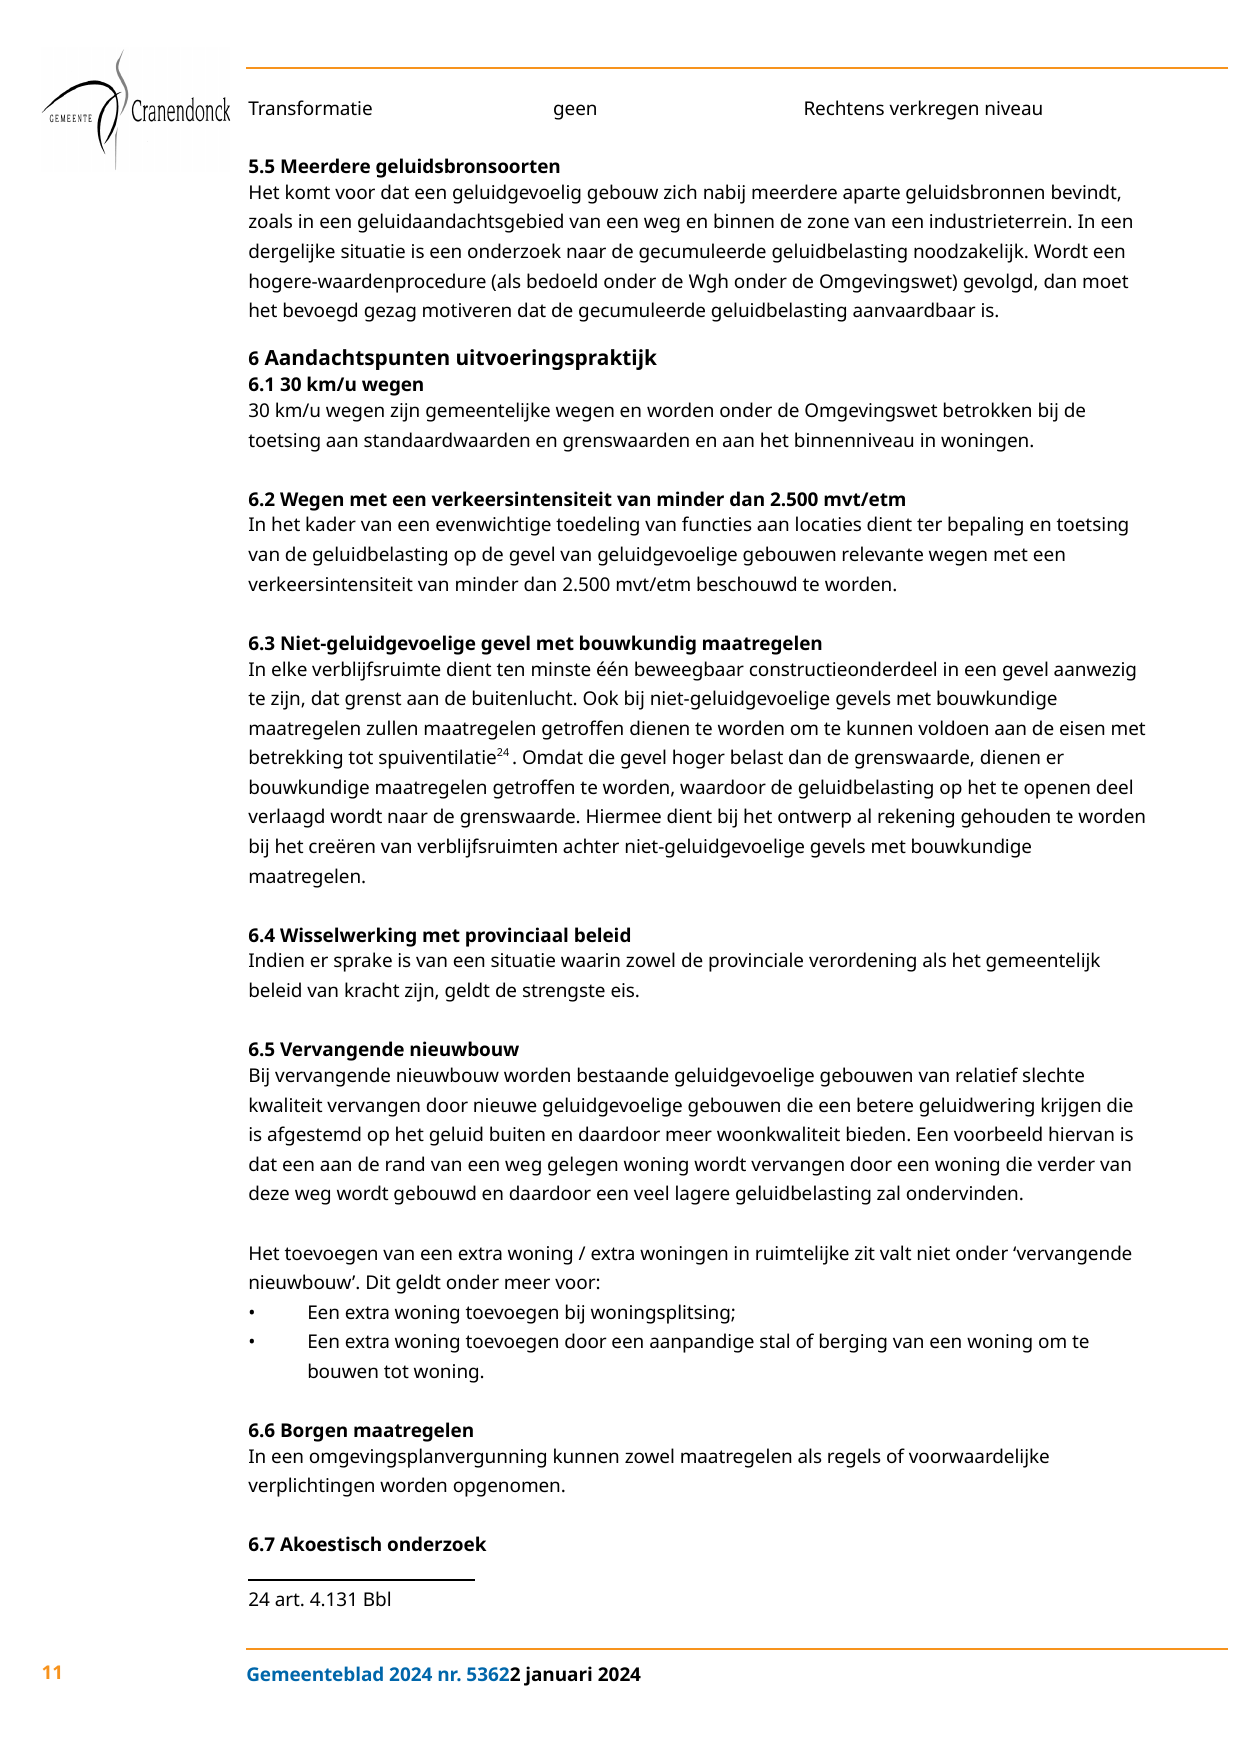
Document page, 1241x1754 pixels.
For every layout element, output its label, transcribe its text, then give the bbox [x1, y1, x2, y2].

text Het komt voor dat een geluidgevoelig gebouw zich nabij meerdere aparte geluidsbronnen bevindt, zoals in een geluidaandachtsgebied van een weg en binnen de zone van een industrieterrein. In een dergelijke situatie is een onderzoek naar de gecumuleerde geluidbelasting noodzakelijk. Wordt een hogere-waardenprocedure (als bedoeld onder de Wgh onder de Omgevingswet) gevolgd, dan moet het bevoegd gezag motiveren dat de gecumuleerde geluidbelasting aanvaardbaar is. [248, 179, 1152, 323]
table_cell geen [553, 95, 803, 121]
text 5.5 Meerdere geluidsbronsoorten [248, 153, 1152, 179]
text 6.6 Borgen maatregelen [248, 1417, 1152, 1443]
list Een extra woning toevoegen door een aanpandige stal of berging van een woning om te bouwen tot woning. [248, 1328, 1152, 1384]
text art. 4.131 Bbl [248, 1586, 1152, 1612]
text Indien er sprake is van een situatie waarin zowel de provinciale verordening als het gemeentelijk beleid van kracht zijn, geldt de strengste eis. [248, 948, 1152, 1003]
text Bij vervangende nieuwbouw worden bestaande geluidgevoelige gebouwen van relatief slechte kwaliteit vervangen door nieuwe geluidgevoelige gebouwen die een betere geluidwering krijgen die is afgestemd op het geluid buiten en daardoor meer woonkwaliteit bieden. Een voorbeeld hiervan is dat een aan de rand van een weg gelegen woning wordt vervangen door een woning die verder van deze weg wordt gebouwd en daardoor een veel lagere geluidbelasting zal ondervinden. [248, 1062, 1152, 1206]
text 6.7 Akoestisch onderzoek [248, 1532, 1152, 1557]
text 6.4 Wisselwerking met provinciaal beleid [248, 922, 1152, 948]
text In het kader van een evenwichtige toedeling van functies aan locaties dient ter bepaling en toetsing van de geluidbelasting op de gevel van geluidgevoelige gebouwen relevante wegen met een verkeersintensiteit van minder dan 2.500 mvt/etm beschouwd te worden. [248, 512, 1152, 597]
text 6.5 Vervangende nieuwbouw [248, 1036, 1152, 1062]
text 6.1 30 km/u wegen [248, 371, 1152, 397]
text 6 Aandachtspunten uitvoeringspraktijk [248, 343, 1152, 371]
text In een omgevingsplanvergunning kunnen zowel maatregelen als regels of voorwaardelijke verplichtingen worden opgenomen. [248, 1443, 1152, 1498]
text 6.2 Wegen met een verkeersintensiteit van minder dan 2.500 mvt/etm [248, 486, 1152, 512]
table_cell Rechtens verkregen niveau [803, 95, 1152, 121]
text 30 km/u wegen zijn gemeentelijke wegen en worden onder de Omgevingswet betrokken bij de toetsing aan standaardwaarden en grenswaarden en aan het binnenniveau in woningen. [248, 397, 1152, 452]
text In elke verblijfsruimte dient ten minste één beweegbaar constructieonderdeel in een gevel aanwezig te zijn, dat grenst aan de buitenlucht. Ook bij niet-geluidgevoelige gevels met bouwkundige maatregelen zullen maatregelen getroffen dienen te worden om te kunnen voldoen aan de eisen met betrekking tot spuiventilatie. Omdat die gevel hoger belast dan de grenswaarde, dienen er bouwkundige maatregelen getroffen te worden, waardoor de geluidbelasting op het te openen deel verlaagd wordt naar de grenswaarde. Hiermee dient bij het ontwerp al rekening gehouden te worden bij het creëren van verblijfsruimten achter niet-geluidgevoelige gevels met bouwkundige maatregelen. [248, 656, 1152, 888]
text Het toevoegen van een extra woning / extra woningen in ruimtelijke zit valt niet onder ‘vervangende nieuwbouw’. Dit geldt onder meer voor: [248, 1240, 1152, 1295]
picture [41, 47, 231, 172]
text 6.3 Niet-geluidgevoelige gevel met bouwkundig maatregelen [248, 630, 1152, 656]
table_cell Transformatie [248, 95, 553, 121]
list Een extra woning toevoegen bij woningsplitsing; [248, 1299, 1152, 1324]
